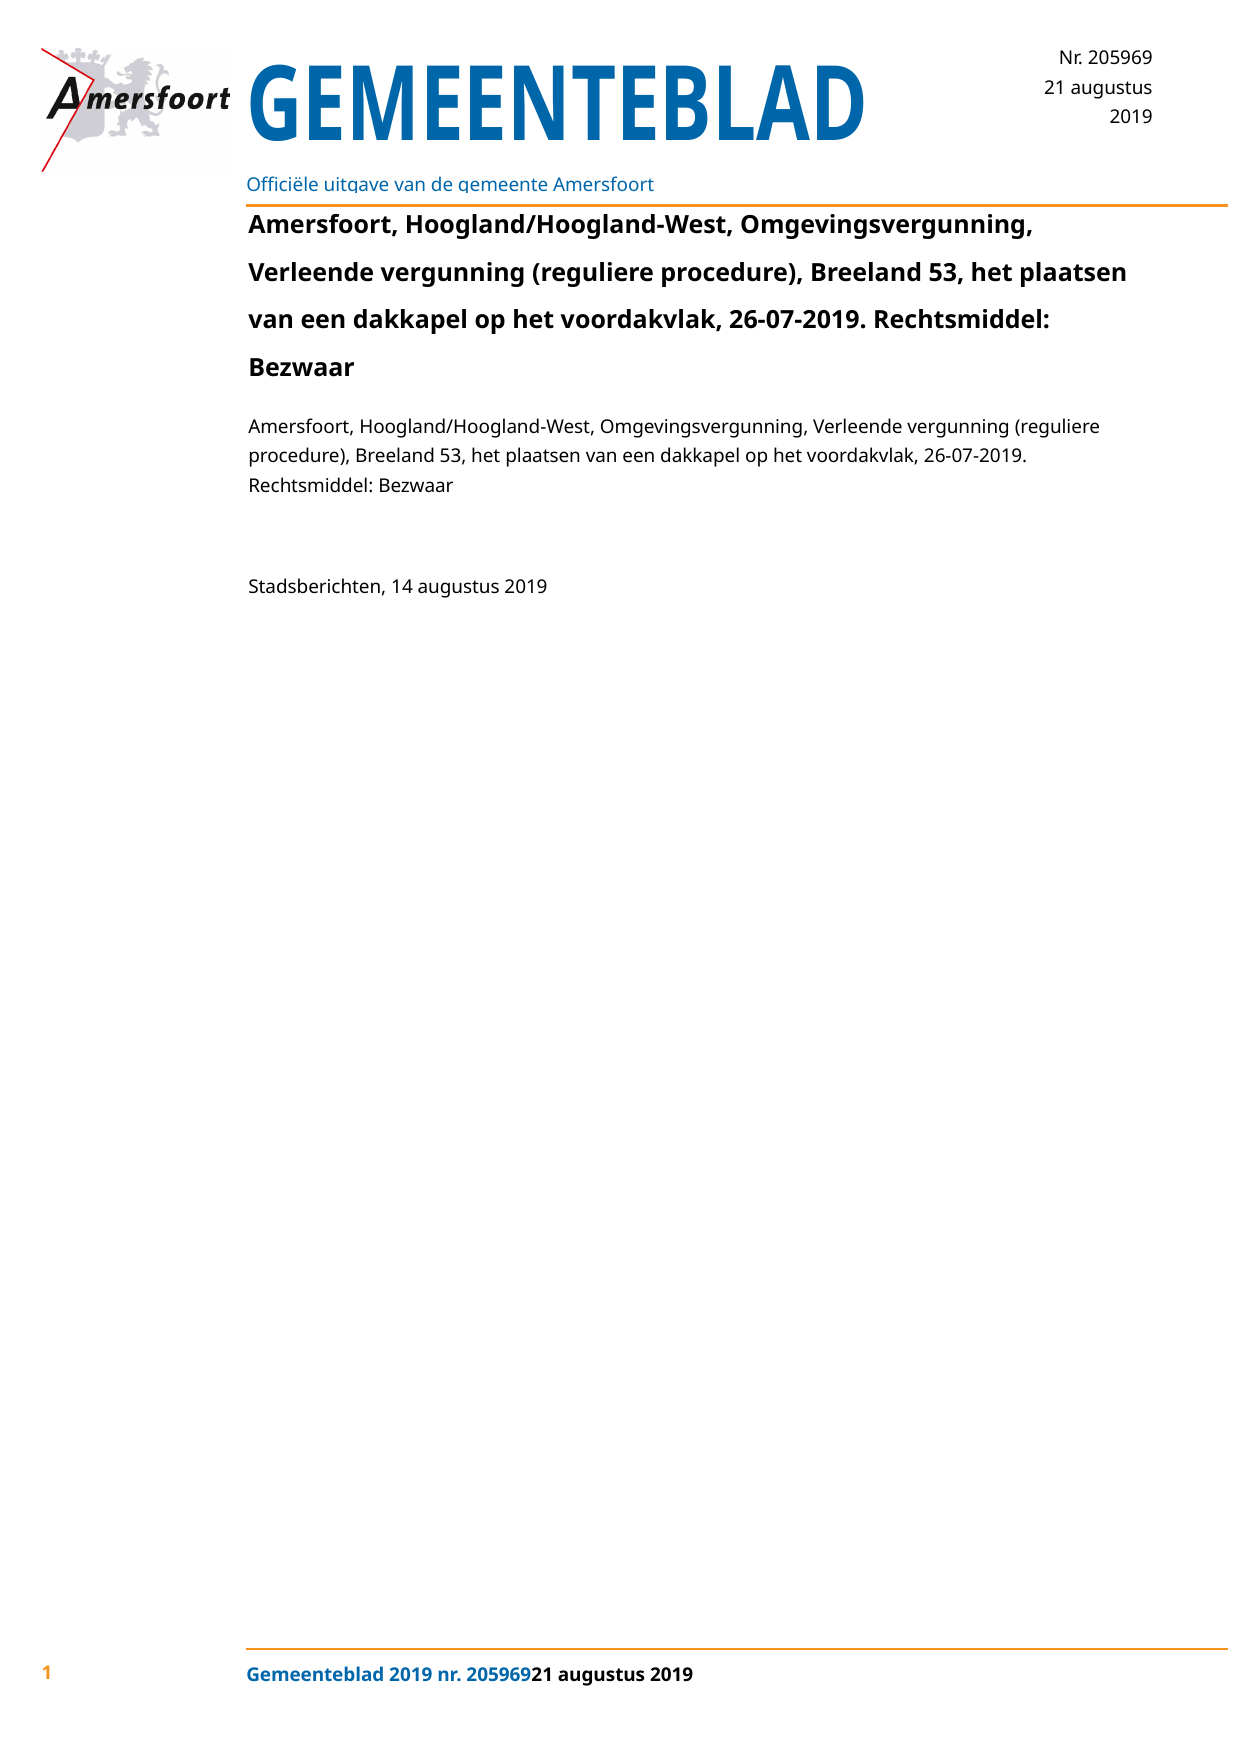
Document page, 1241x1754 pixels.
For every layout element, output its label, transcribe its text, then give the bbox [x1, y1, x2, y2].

text Amersfoort, Hoogland/Hoogland-West, Omgevingsvergunning, Verleende vergunning (reguliere procedure), Breeland 53, het plaatsen van een dakkapel op het voordakvlak, 26-07-2019. Rechtsmiddel: Bezwaar [248, 207, 1152, 384]
text Amersfoort, Hoogland/Hoogland-West, Omgevingsvergunning, Verleende vergunning (reguliere procedure), Breeland 53, het plaatsen van een dakkapel op het voordakvlak, 26-07-2019. Rechtsmiddel: Bezwaar [248, 413, 1152, 498]
text Stadsberichten, 14 augustus 2019 [248, 573, 1152, 599]
picture [41, 47, 231, 172]
